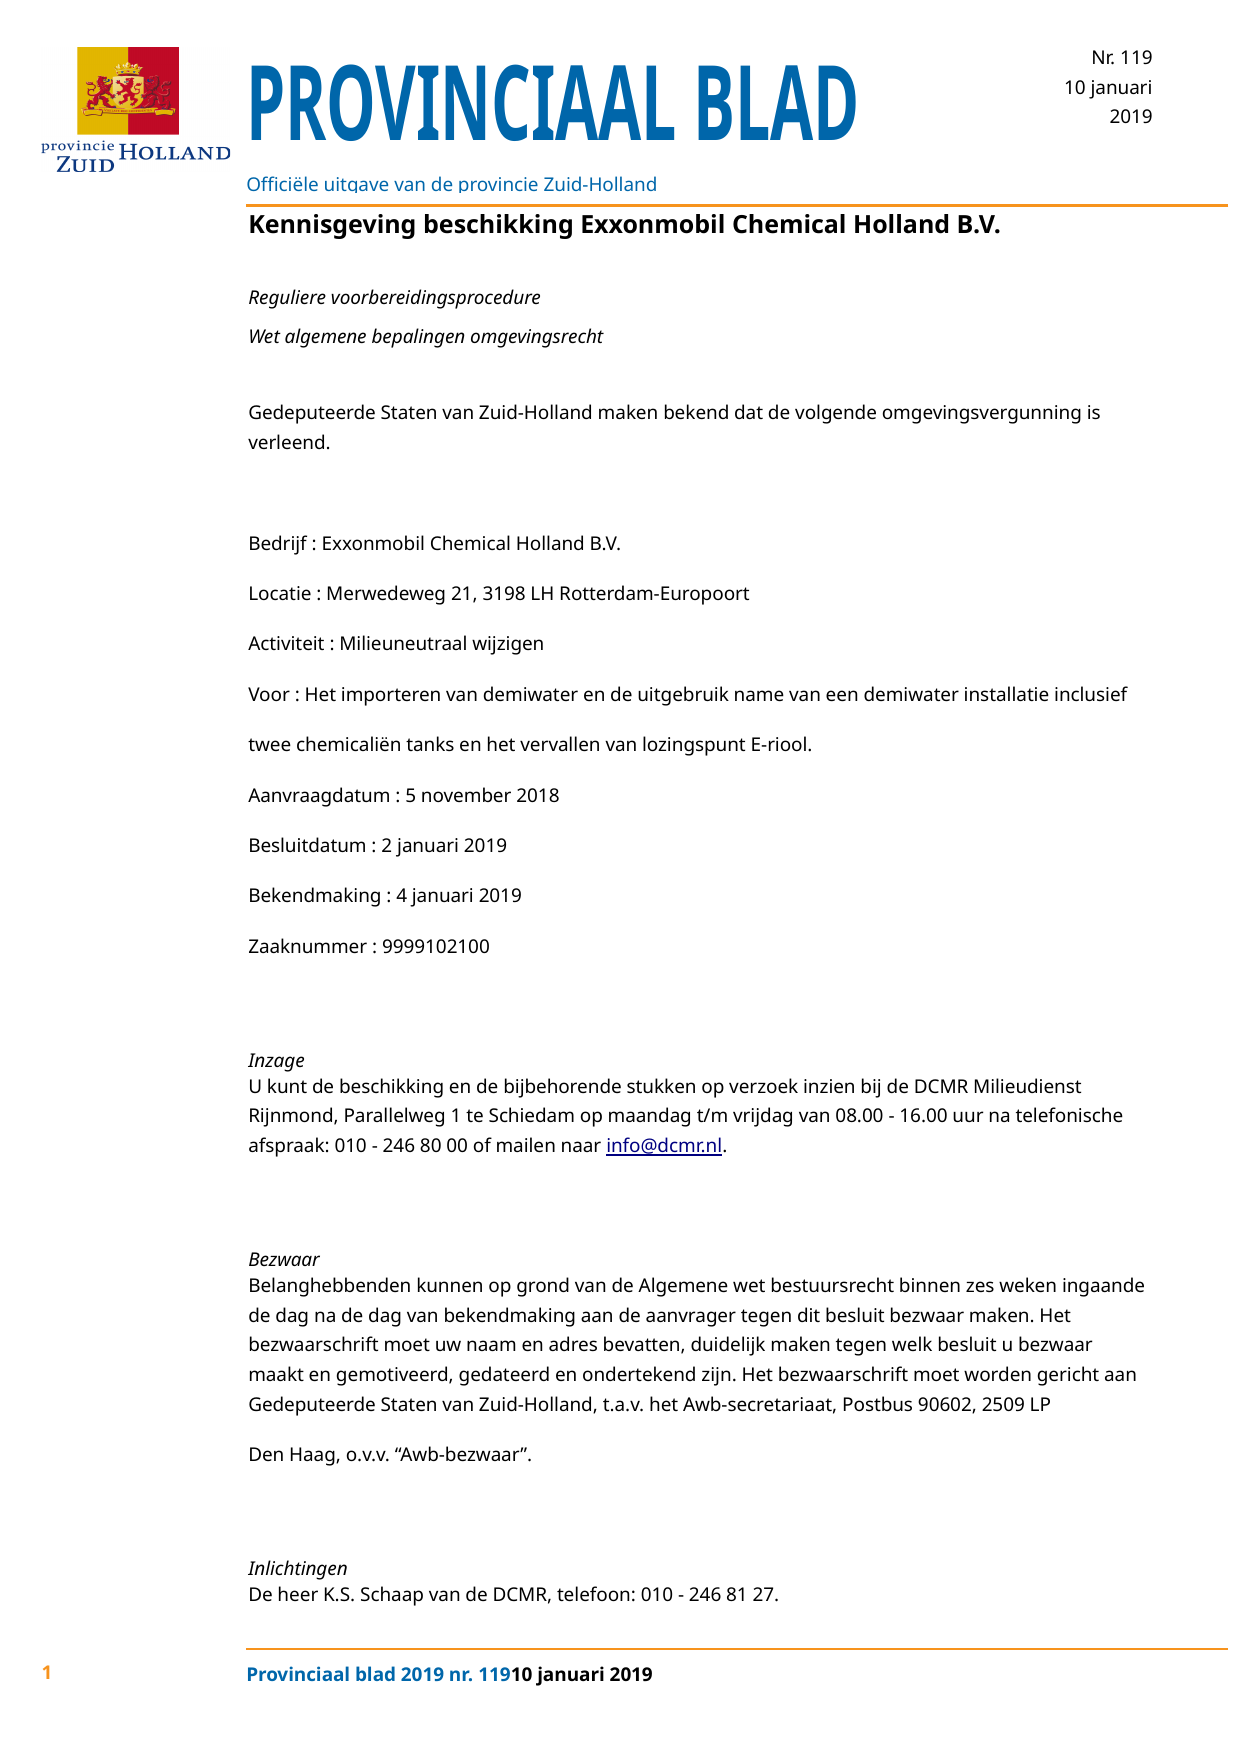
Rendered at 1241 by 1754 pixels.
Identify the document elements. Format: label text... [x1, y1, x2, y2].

text Wet algemene bepalingen omgevingsrecht [248, 323, 1152, 349]
text Reguliere voorbereidingsprocedure [248, 284, 1152, 309]
picture [41, 47, 231, 172]
text Inlichtingen [248, 1556, 1152, 1581]
text De heer K.S. Schaap van de DCMR, telefoon: 010 - 246 81 27. [248, 1581, 1152, 1607]
text Bedrijf : Exxonmobil Chemical Holland B.V. [248, 530, 1152, 555]
text Activiteit : Milieuneutraal wijzigen [248, 631, 1152, 656]
text Besluitdatum : 2 januari 2019 [248, 832, 1152, 858]
text Aanvraagdatum : 5 november 2018 [248, 782, 1152, 807]
text Locatie : Merwedeweg 21, 3198 LH Rotterdam-Europoort [248, 580, 1152, 606]
text Gedeputeerde Staten van Zuid-Holland maken bekend dat de volgende omgevingsvergunning is verleend. [248, 399, 1152, 454]
text Inzage [248, 1047, 1152, 1073]
text Voor : Het importeren van demiwater en de uitgebruik name van een demiwater installatie inclusief [248, 681, 1152, 707]
text Kennisgeving beschikking Exxonmobil Chemical Holland B.V. [248, 207, 1152, 241]
text U kunt de beschikking en de bijbehorende stukken op verzoek inzien bij de DCMR Milieudienst Rijnmond, Parallelweg 1 te Schiedam op maandag t/m vrijdag van 08.00 - 16.00 uur na telefonische afspraak: 010 - 246 80 00 of mailen naar info@dcmr.nl. [248, 1073, 1152, 1158]
text Bekendmaking : 4 januari 2019 [248, 883, 1152, 908]
text Belanghebbenden kunnen op grond van de Algemene wet bestuursrecht binnen zes weken ingaande de dag na de dag van bekendmaking aan de aanvrager tegen dit besluit bezwaar maken. Het bezwaarschrift moet uw naam en adres bevatten, duidelijk maken tegen welk besluit u bezwaar maakt en gemotiveerd, gedateerd en ondertekend zijn. Het bezwaarschrift moet worden gericht aan Gedeputeerde Staten van Zuid-Holland, t.a.v. het Awb-secretariaat, Postbus 90602, 2509 LP [248, 1272, 1152, 1416]
text Zaaknummer : 9999102100 [248, 933, 1152, 959]
text twee chemicaliën tanks en het vervallen van lozingspunt E-riool. [248, 731, 1152, 757]
text Bezwaar [248, 1247, 1152, 1272]
text Den Haag, o.v.v. “Awb-bezwaar”. [248, 1441, 1152, 1467]
